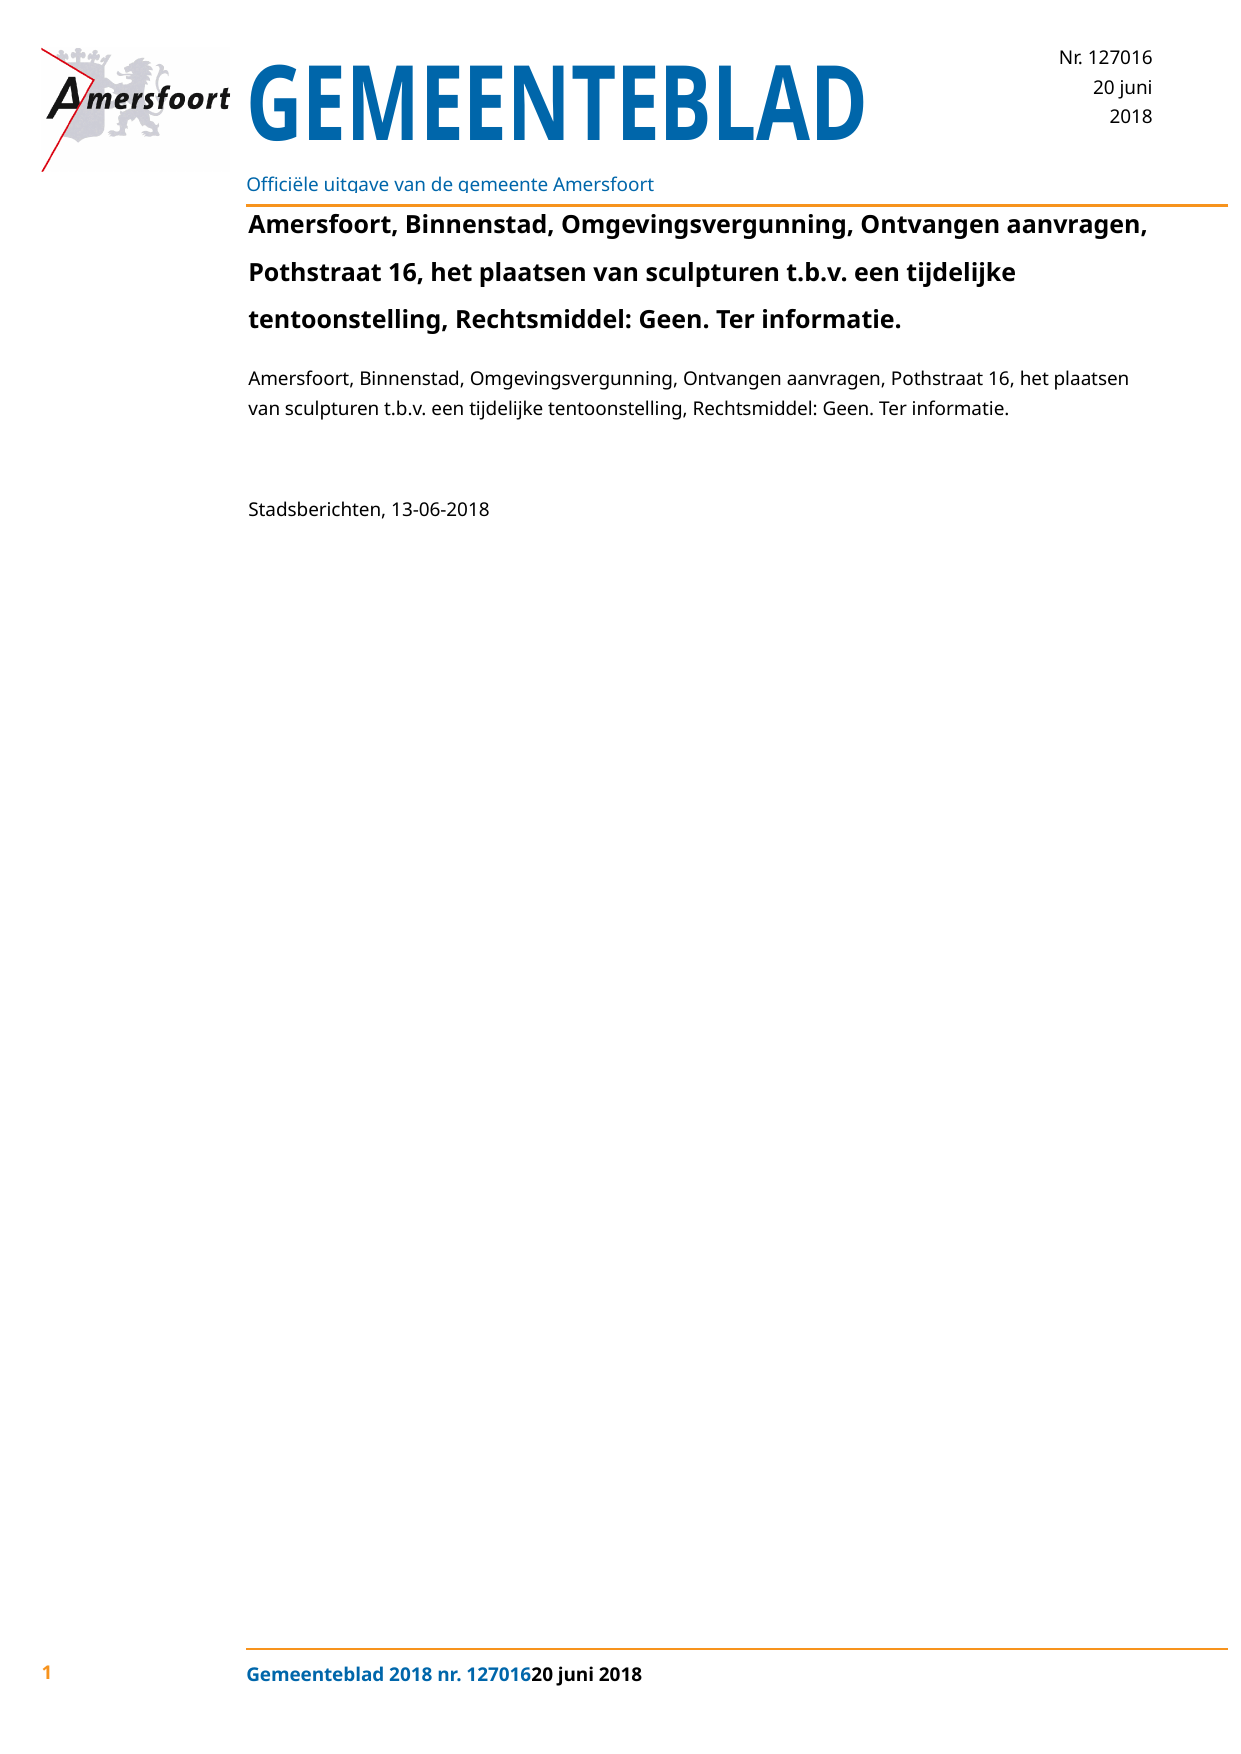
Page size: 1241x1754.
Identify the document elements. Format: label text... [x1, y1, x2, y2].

picture [41, 47, 231, 172]
text Stadsberichten, 13-06-2018 [248, 496, 1152, 522]
text Amersfoort, Binnenstad, Omgevingsvergunning, Ontvangen aanvragen, Pothstraat 16, het plaatsen van sculpturen t.b.v. een tijdelijke tentoonstelling, Rechtsmiddel: Geen. Ter informatie. [248, 366, 1152, 421]
text Amersfoort, Binnenstad, Omgevingsvergunning, Ontvangen aanvragen, Pothstraat 16, het plaatsen van sculpturen t.b.v. een tijdelijke tentoonstelling, Rechtsmiddel: Geen. Ter informatie. [248, 207, 1152, 336]
